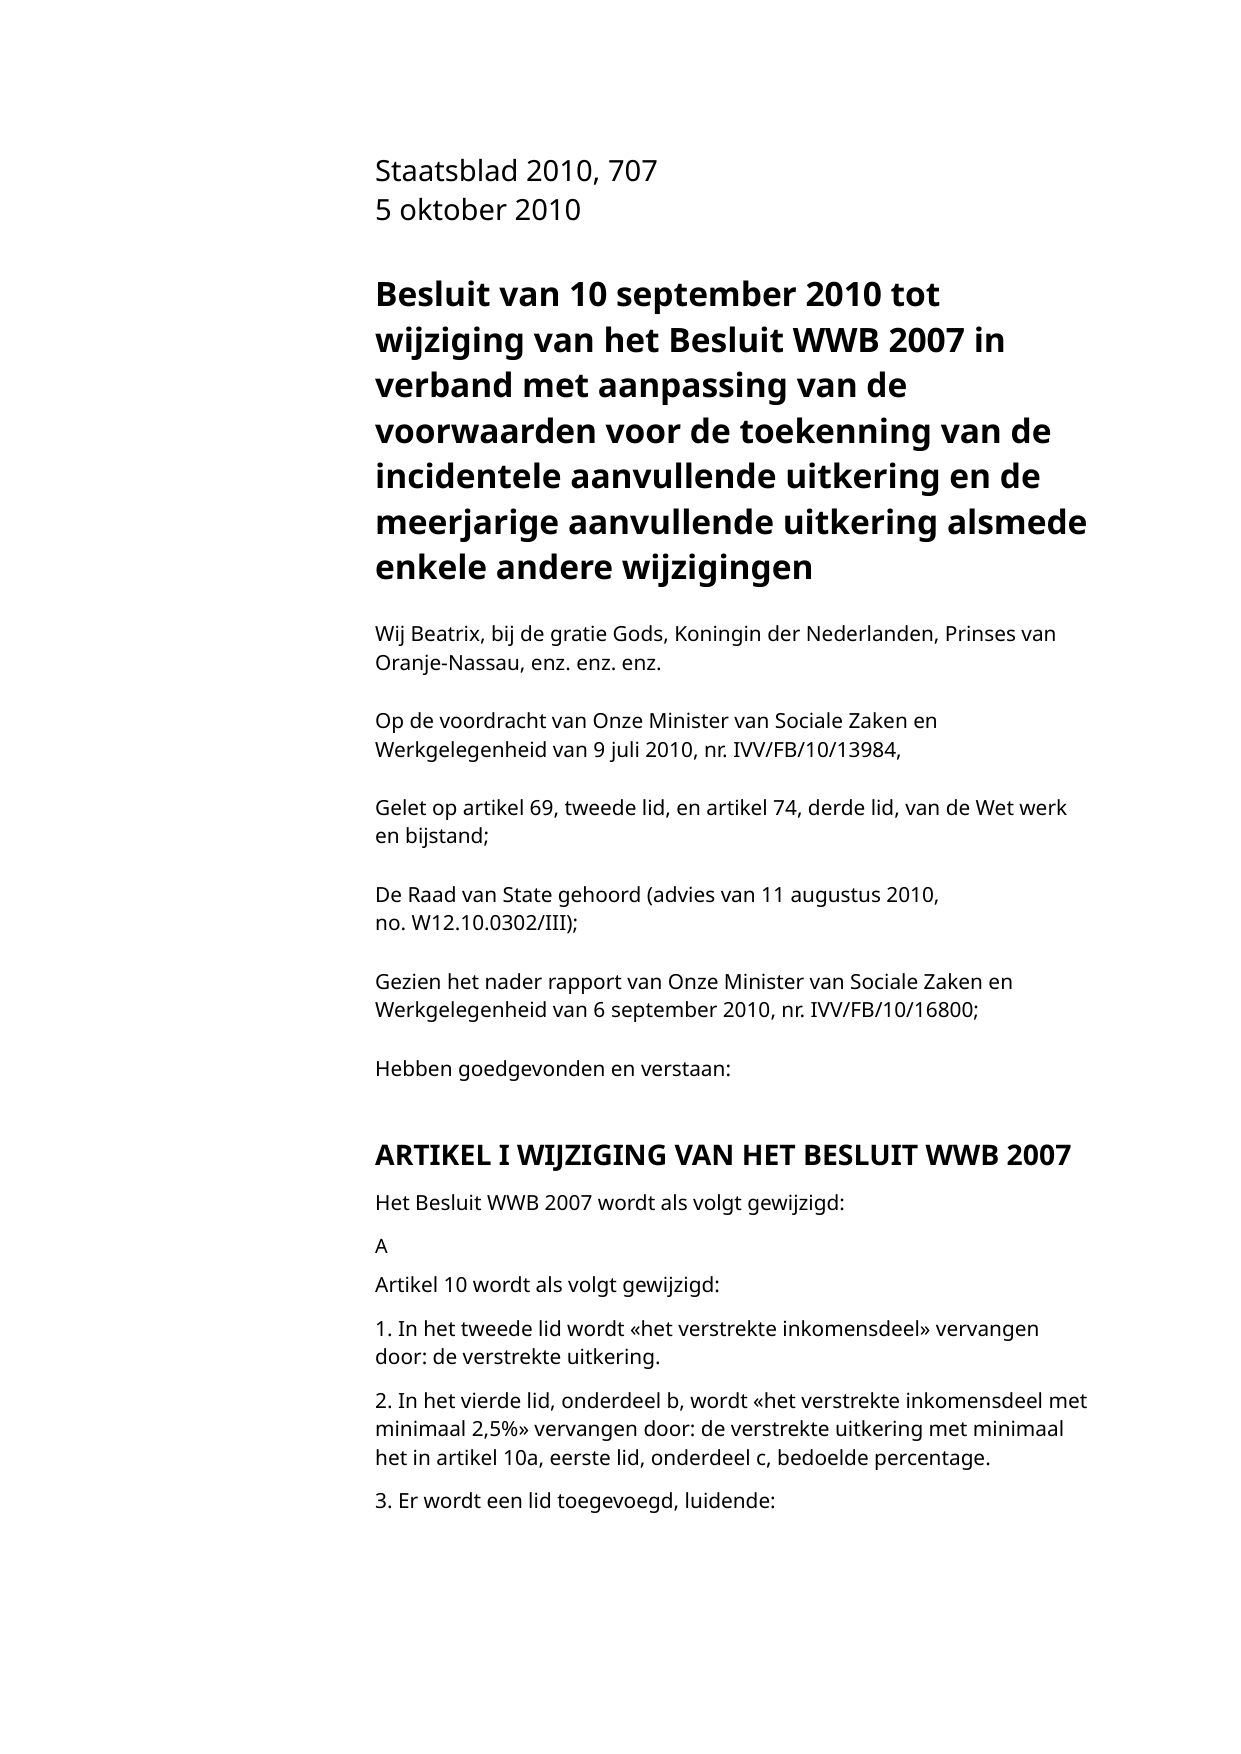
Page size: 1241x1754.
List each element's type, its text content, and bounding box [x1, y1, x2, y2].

text Artikel 10 wordt als volgt gewijzigd: [375, 1271, 1090, 1299]
text Hebben goedgevonden en verstaan: [375, 1054, 1090, 1082]
text Staatsblad 2010, 707 [375, 150, 1090, 190]
text A [375, 1232, 1090, 1259]
text Het Besluit WWB 2007 wordt als volgt gewijzigd: [375, 1188, 1090, 1217]
text Op de voordracht van Onze Minister van Sociale Zaken en Werkgelegenheid van 9 juli 2010, nr. IVV/FB/10/13984, [375, 706, 1090, 763]
text Gezien het nader rapport van Onze Minister van Sociale Zaken en Werkgelegenheid van 6 september 2010, nr. IVV/FB/10/16800; [375, 967, 1090, 1024]
subtitle ARTIKEL I WIJZIGING VAN HET BESLUIT WWB 2007 [375, 1135, 1090, 1173]
text Wij Beatrix, bij de gratie Gods, Koningin der Nederlanden, Prinses van Oranje-Nassau, enz. enz. enz. [375, 619, 1090, 676]
subtitle Besluit van 10 september 2010 tot wijziging van het Besluit WWB 2007 in verband met aanpassing van de voorwaarden voor de toekenning van de incidentele aanvullende uitkering en de meerjarige aanvullende uitkering alsmede enkele andere wijzigingen [375, 271, 1090, 589]
text 2. In het vierde lid, onderdeel b, wordt «het verstrekte inkomensdeel met minimaal 2,5%» vervangen door: de verstrekte uitkering met minimaal het in artikel 10a, eerste lid, onderdeel c, bedoelde percentage. [375, 1386, 1090, 1471]
text De Raad van State gehoord (advies van 11 augustus 2010, no. W12.10.0302/III); [375, 880, 1090, 937]
text 1. In het tweede lid wordt «het verstrekte inkomensdeel» vervangen door: de verstrekte uitkering. [375, 1314, 1090, 1371]
text Gelet op artikel 69, tweede lid, en artikel 74, derde lid, van de Wet werk en bijstand; [375, 793, 1090, 850]
text 5 oktober 2010 [375, 190, 1090, 229]
text 3. Er wordt een lid toegevoegd, luidende: [375, 1486, 1090, 1515]
